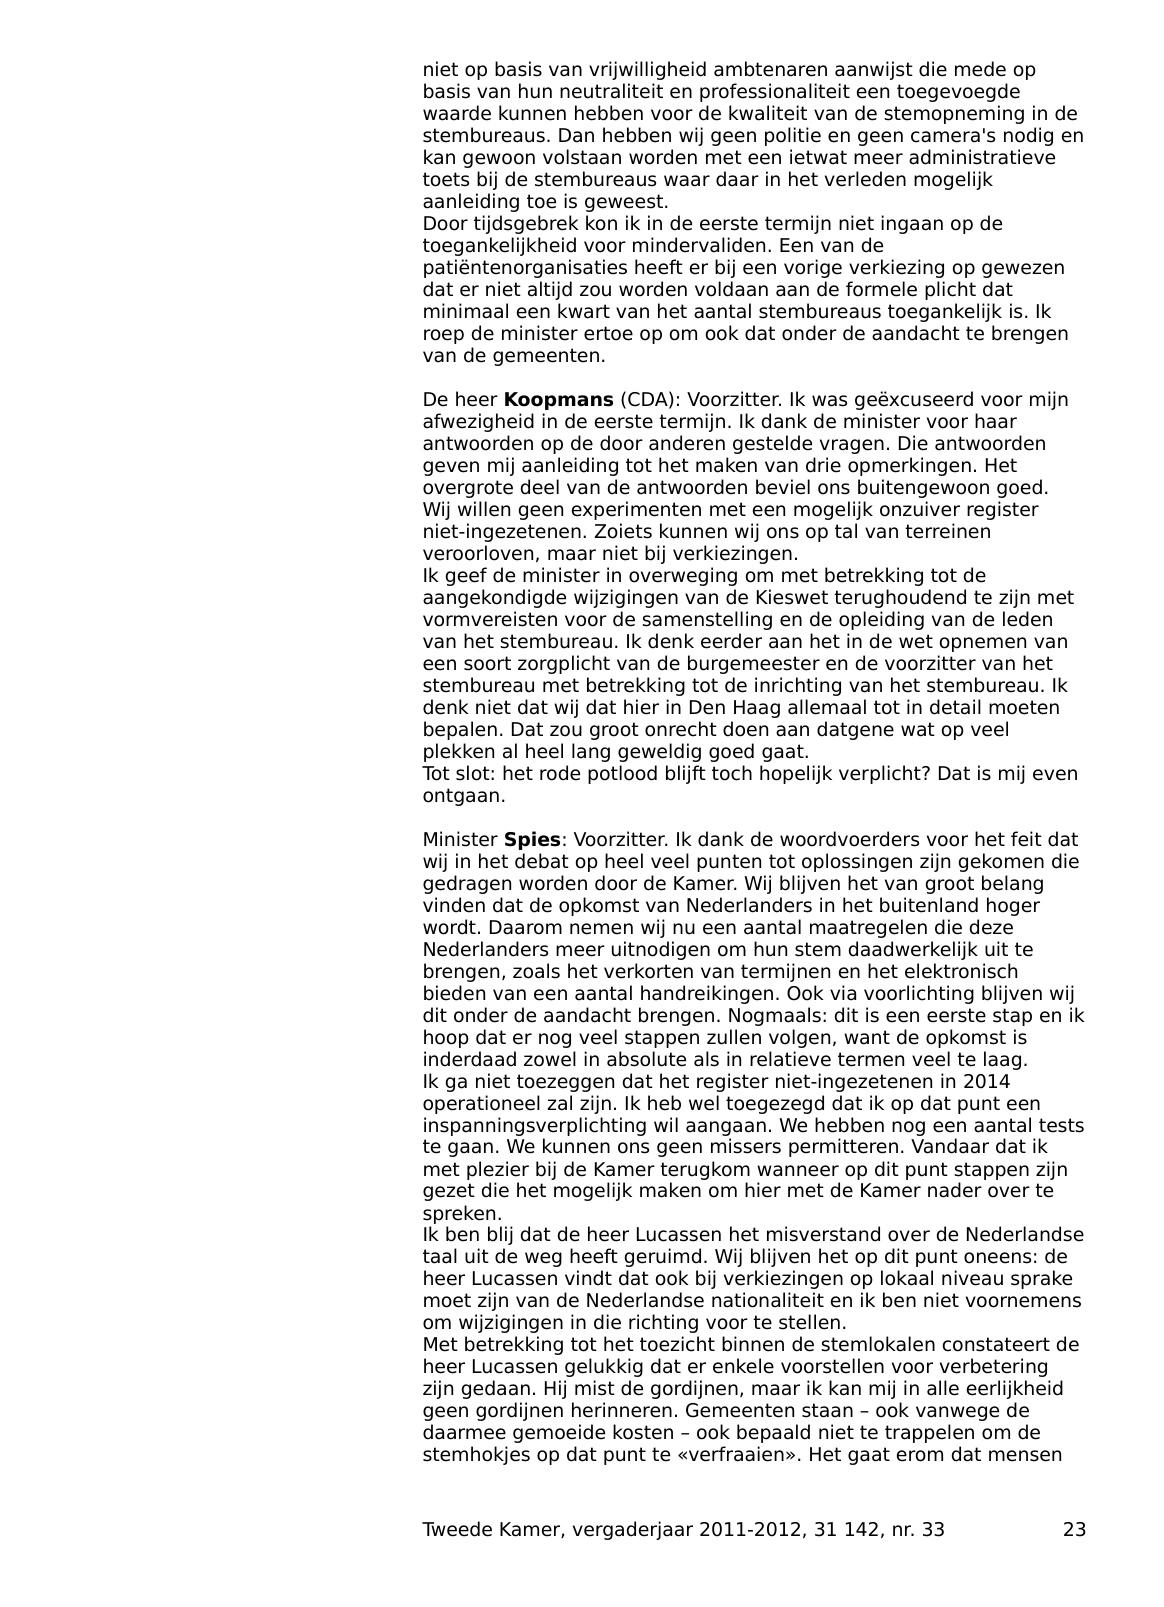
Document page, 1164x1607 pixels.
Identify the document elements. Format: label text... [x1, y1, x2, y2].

text Ik ben blij dat de heer Lucassen het misverstand over de Nederlandse taal uit de weg heeft geruimd. Wij blijven het op dit punt oneens: de heer Lucassen vindt dat ook bij verkiezingen op lokaal niveau sprake moet zijn van de Nederlandse nationaliteit en ik ben niet voornemens om wijzigingen in die richting voor te stellen. [422, 1224, 1087, 1334]
text Door tijdsgebrek kon ik in de eerste termijn niet ingaan op de toegankelijkheid voor mindervaliden. Een van de patiëntenorganisaties heeft er bij een vorige verkiezing op gewezen dat er niet altijd zou worden voldaan aan de formele plicht dat minimaal een kwart van het aantal stembureaus toegankelijk is. Ik roep de minister ertoe op om ook dat onder de aandacht te brengen van de gemeenten. [422, 213, 1087, 367]
text Ik geef de minister in overweging om met betrekking tot de aangekondigde wijzigingen van de Kieswet terughoudend te zijn met vormvereisten voor de samenstelling en de opleiding van de leden van het stembureau. Ik denk eerder aan het in de wet opnemen van een soort zorgplicht van de burgemeester en de voorzitter van het stembureau met betrekking tot de inrichting van het stembureau. Ik denk niet dat wij dat hier in Den Haag allemaal tot in detail moeten bepalen. Dat zou groot onrecht doen aan datgene wat op veel plekken al heel lang geweldig goed gaat. [422, 565, 1087, 763]
text De heer Koopmans (CDA): Voorzitter. Ik was geëxcuseerd voor mijn afwezigheid in de eerste termijn. Ik dank de minister voor haar antwoorden op de door anderen gestelde vragen. Die antwoorden geven mij aanleiding tot het maken van drie opmerkingen. Het overgrote deel van de antwoorden beviel ons buitengewoon goed. [422, 389, 1087, 499]
text niet op basis van vrijwilligheid ambtenaren aanwijst die mede op basis van hun neutraliteit en professionaliteit een toegevoegde waarde kunnen hebben voor de kwaliteit van de stemopneming in de stembureaus. Dan hebben wij geen politie en geen camera's nodig en kan gewoon volstaan worden met een ietwat meer administratieve toets bij de stembureaus waar daar in het verleden mogelijk aanleiding toe is geweest. [422, 59, 1087, 213]
text Wij willen geen experimenten met een mogelijk onzuiver register niet-ingezetenen. Zoiets kunnen wij ons op tal van terreinen veroorloven, maar niet bij verkiezingen. [422, 499, 1087, 565]
text Ik ga niet toezeggen dat het register niet-ingezetenen in 2014 operationeel zal zijn. Ik heb wel toegezegd dat ik op dat punt een inspanningsverplichting wil aangaan. We hebben nog een aantal tests te gaan. We kunnen ons geen missers permitteren. Vandaar dat ik met plezier bij de Kamer terugkom wanneer op dit punt stappen zijn gezet die het mogelijk maken om hier met de Kamer nader over te spreken. [422, 1071, 1087, 1224]
text Met betrekking tot het toezicht binnen de stemlokalen constateert de heer Lucassen gelukkig dat er enkele voorstellen voor verbetering zijn gedaan. Hij mist de gordijnen, maar ik kan mij in alle eerlijkheid geen gordijnen herinneren. Gemeenten staan – ook vanwege de daarmee gemoeide kosten – ook bepaald niet te trappelen om de stemhokjes op dat punt te «verfraaien». Het gaat erom dat mensen [422, 1334, 1087, 1466]
text Minister Spies: Voorzitter. Ik dank de woordvoerders voor het feit dat wij in het debat op heel veel punten tot oplossingen zijn gekomen die gedragen worden door de Kamer. Wij blijven het van groot belang vinden dat de opkomst van Nederlanders in het buitenland hoger wordt. Daarom nemen wij nu een aantal maatregelen die deze Nederlanders meer uitnodigen om hun stem daadwerkelijk uit te brengen, zoals het verkorten van termijnen en het elektronisch bieden van een aantal handreikingen. Ook via voorlichting blijven wij dit onder de aandacht brengen. Nogmaals: dit is een eerste stap en ik hoop dat er nog veel stappen zullen volgen, want de opkomst is inderdaad zowel in absolute als in relatieve termen veel te laag. [422, 829, 1087, 1071]
text Tot slot: het rode potlood blijft toch hopelijk verplicht? Dat is mij even ontgaan. [422, 763, 1087, 807]
